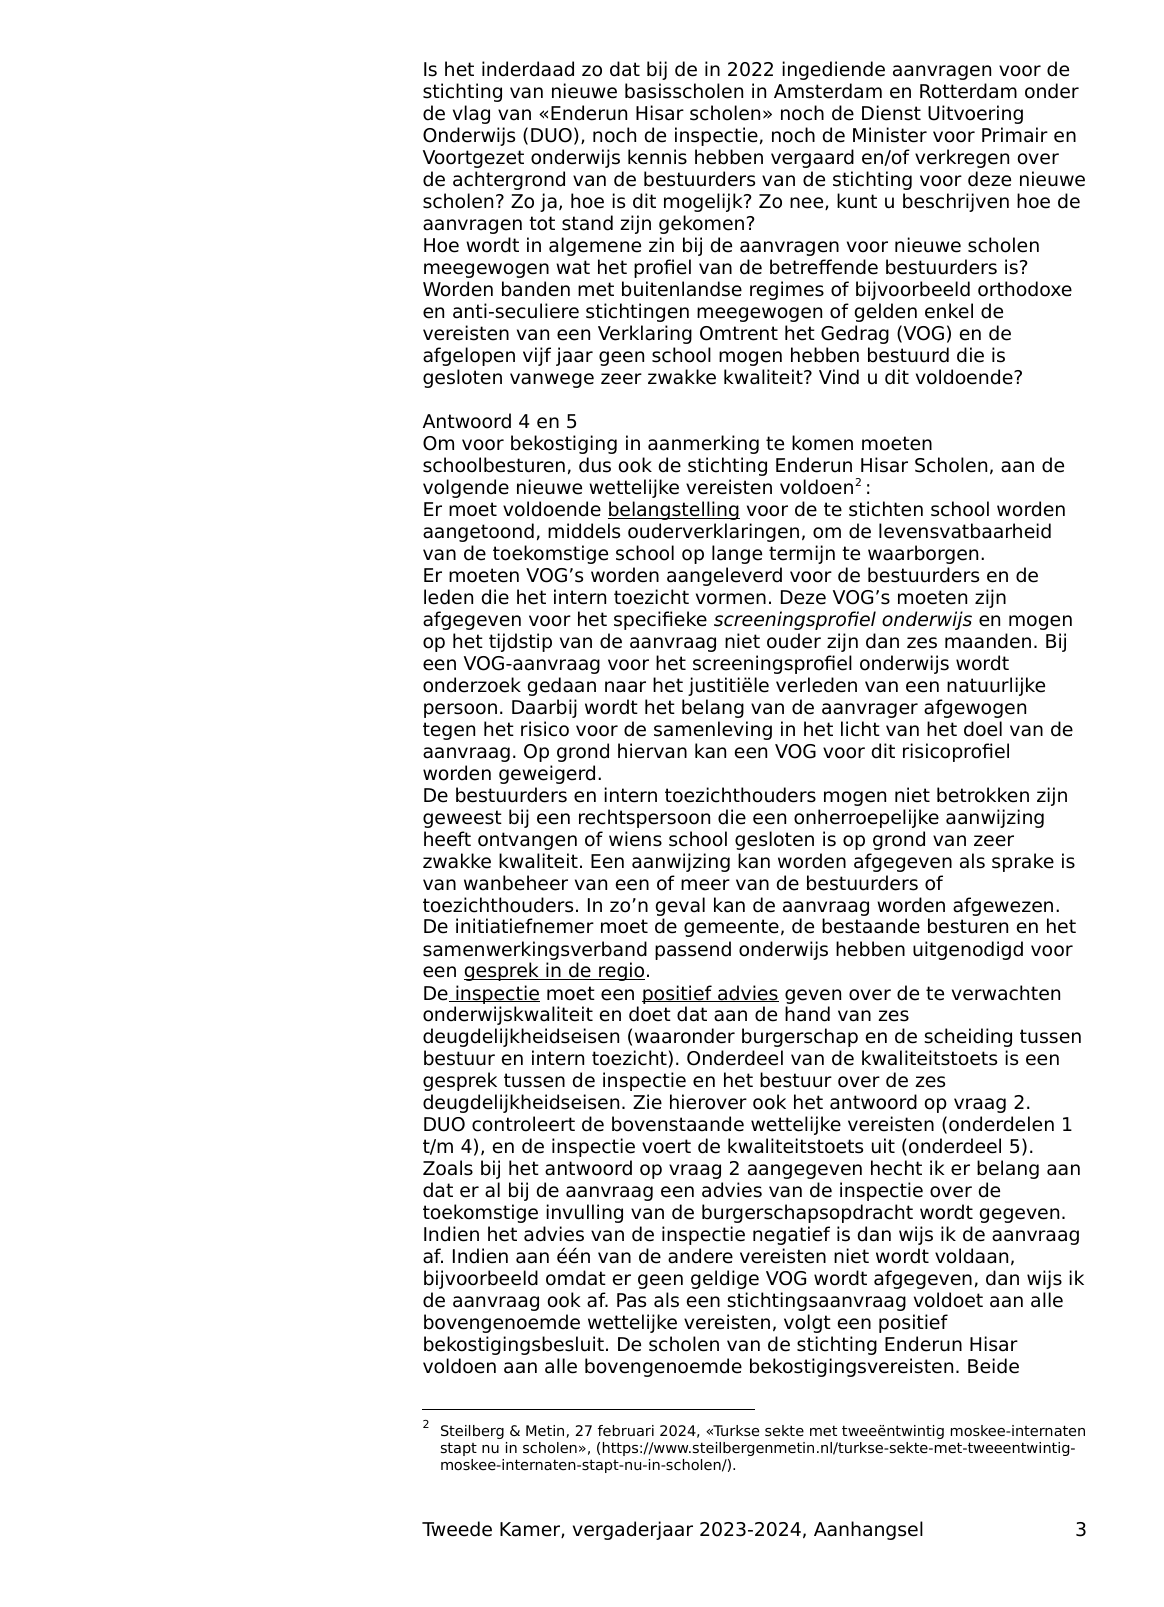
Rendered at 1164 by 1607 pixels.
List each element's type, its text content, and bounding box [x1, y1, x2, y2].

text Er moet voldoende belangstelling voor de te stichten school worden aangetoond, middels ouderverklaringen, om de levensvatbaarheid van de toekomstige school op lange termijn te waarborgen. [422, 499, 1087, 565]
text De inspectie moet een positief advies geven over de te verwachten onderwijskwaliteit en doet dat aan de hand van zes deugdelijkheidseisen (waaronder burgerschap en de scheiding tussen bestuur en intern toezicht). Onderdeel van de kwaliteitstoets is een gesprek tussen de inspectie en het bestuur over de zes deugdelijkheidseisen. Zie hierover ook het antwoord op vraag 2. [422, 982, 1087, 1114]
text Antwoord 4 en 5 [422, 411, 1087, 433]
text Om voor bekostiging in aanmerking te komen moeten schoolbesturen, dus ook de stichting Enderun Hisar Scholen, aan de volgende nieuwe wettelijke vereisten voldoen: [422, 433, 1087, 499]
text De initiatiefnemer moet de gemeente, de bestaande besturen en het samenwerkingsverband passend onderwijs hebben uitgenodigd voor een gesprek in de regio. [422, 916, 1087, 982]
text De bestuurders en intern toezichthouders mogen niet betrokken zijn geweest bij een rechtspersoon die een onherroepelijke aanwijzing heeft ontvangen of wiens school gesloten is op grond van zeer zwakke kwaliteit. Een aanwijzing kan worden afgegeven als sprake is van wanbeheer van een of meer van de bestuurders of toezichthouders. In zo’n geval kan de aanvraag worden afgewezen. [422, 784, 1087, 916]
text Er moeten VOG’s worden aangeleverd voor de bestuurders en de leden die het intern toezicht vormen. Deze VOG’s moeten zijn afgegeven voor het specifieke screeningsprofiel onderwijs en mogen op het tijdstip van de aanvraag niet ouder zijn dan zes maanden. Bij een VOG-aanvraag voor het screeningsprofiel onderwijs wordt onderzoek gedaan naar het justitiële verleden van een natuurlijke persoon. Daarbij wordt het belang van de aanvrager afgewogen tegen het risico voor de samenleving in het licht van het doel van de aanvraag. Op grond hiervan kan een VOG voor dit risicoprofiel worden geweigerd. [422, 565, 1087, 784]
text Steilberg & Metin, 27 februari 2024, «Turkse sekte met tweeëntwintig moskee-internaten stapt nu in scholen», (https://www.steilbergenmetin.nl/turkse-sekte-met-tweeentwintig-moskee-internaten-stapt-nu-in-scholen/). [422, 1418, 1087, 1474]
text Is het inderdaad zo dat bij de in 2022 ingediende aanvragen voor de stichting van nieuwe basisscholen in Amsterdam en Rotterdam onder de vlag van «Enderun Hisar scholen» noch de Dienst Uitvoering Onderwijs (DUO), noch de inspectie, noch de Minister voor Primair en Voortgezet onderwijs kennis hebben vergaard en/of verkregen over de achtergrond van de bestuurders van de stichting voor deze nieuwe scholen? Zo ja, hoe is dit mogelijk? Zo nee, kunt u beschrijven hoe de aanvragen tot stand zijn gekomen? [422, 59, 1087, 235]
text DUO controleert de bovenstaande wettelijke vereisten (onderdelen 1 t/m 4), en de inspectie voert de kwaliteitstoets uit (onderdeel 5). Zoals bij het antwoord op vraag 2 aangegeven hecht ik er belang aan dat er al bij de aanvraag een advies van de inspectie over de toekomstige invulling van de burgerschapsopdracht wordt gegeven. Indien het advies van de inspectie negatief is dan wijs ik de aanvraag af. Indien aan één van de andere vereisten niet wordt voldaan, bijvoorbeeld omdat er geen geldige VOG wordt afgegeven, dan wijs ik de aanvraag ook af. Pas als een stichtingsaanvraag voldoet aan alle bovengenoemde wettelijke vereisten, volgt een positief bekostigingsbesluit. De scholen van de stichting Enderun Hisar voldoen aan alle bovengenoemde bekostigingsvereisten. Beide [422, 1114, 1087, 1378]
text Hoe wordt in algemene zin bij de aanvragen voor nieuwe scholen meegewogen wat het profiel van de betreffende bestuurders is? Worden banden met buitenlandse regimes of bijvoorbeeld orthodoxe en anti-seculiere stichtingen meegewogen of gelden enkel de vereisten van een Verklaring Omtrent het Gedrag (VOG) en de afgelopen vijf jaar geen school mogen hebben bestuurd die is gesloten vanwege zeer zwakke kwaliteit? Vind u dit voldoende? [422, 235, 1087, 389]
